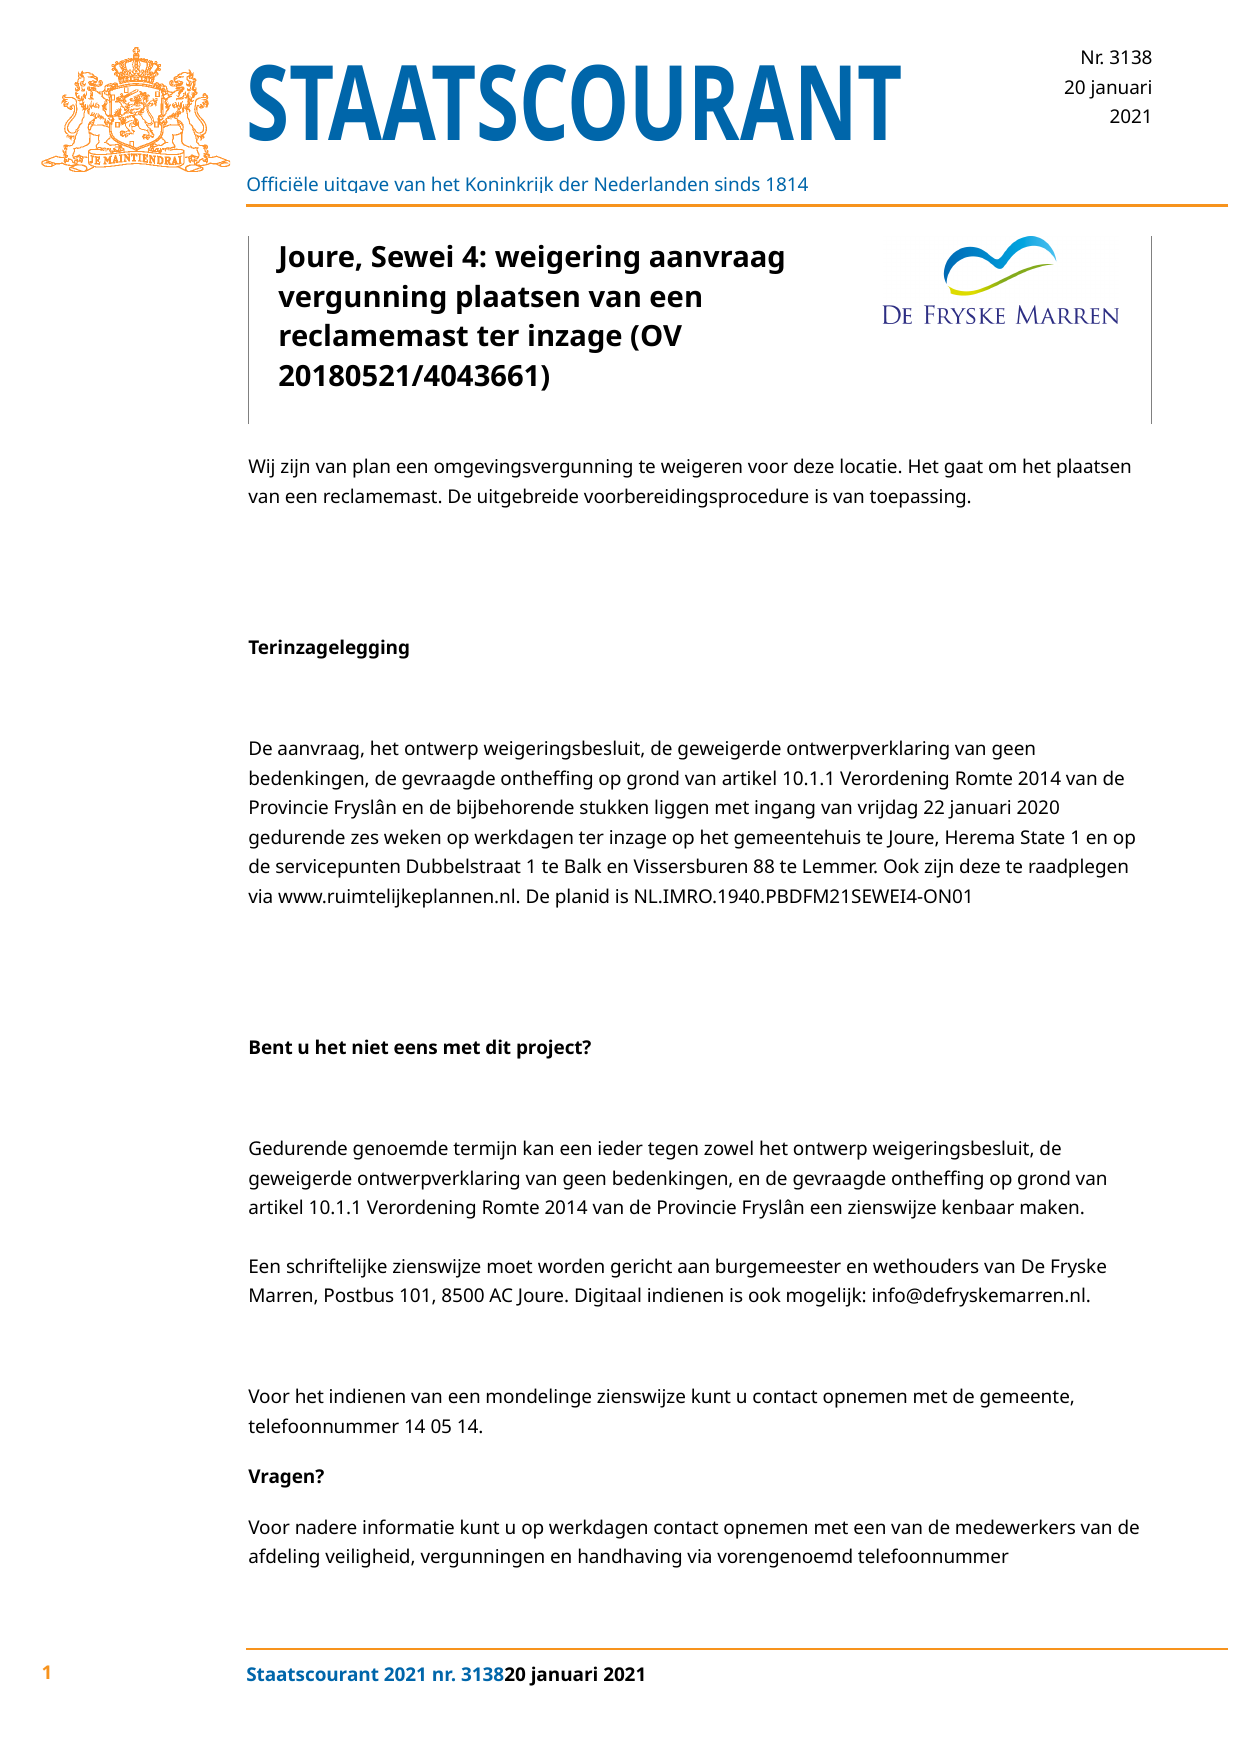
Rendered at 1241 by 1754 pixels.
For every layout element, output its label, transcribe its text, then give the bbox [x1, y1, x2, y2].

text Een schriftelijke zienswijze moet worden gericht aan burgemeester en wethouders van De Fryske Marren, Postbus 101, 8500 AC Joure. Digitaal indienen is ook mogelijk: info@defryskemarren.nl. [248, 1253, 1152, 1308]
text Voor nadere informatie kunt u op werkdagen contact opnemen met een van de medewerkers van de afdeling veiligheid, vergunningen en handhaving via vorengenoemd telefoonnummer [248, 1514, 1152, 1569]
table_header Joure, Sewei 4: weigering aanvraag vergunning plaatsen van een reclamemast ter inzage (OV 20180521/4043661) [249, 236, 850, 424]
picture [882, 236, 1119, 324]
text Bent u het niet eens met dit project? [248, 1034, 1152, 1060]
picture [41, 47, 231, 172]
table_header [850, 236, 1151, 424]
text Voor het indienen van een mondelinge zienswijze kunt u contact opnemen met de gemeente, telefoonnummer 14 05 14. [248, 1383, 1152, 1439]
table_header Gedurende genoemde termijn kan een ieder tegen zowel het ontwerp weigeringsbesluit, de geweigerde ontwerpverklaring van geen bedenkingen, en de gevraagde ontheffing op grond van artikel 10.1.1 Verordening Romte 2014 van de Provincie Fryslân een zienswijze kenbaar maken. [248, 1135, 1152, 1250]
text Wij zijn van plan een omgevingsvergunning te weigeren voor deze locatie. Het gaat om het plaatsen van een reclamemast. De uitgebreide voorbereidingsprocedure is van toepassing. [248, 454, 1152, 509]
text Vragen? [248, 1463, 1152, 1489]
text Terinzagelegging [248, 634, 1152, 660]
text De aanvraag, het ontwerp weigeringsbesluit, de geweigerde ontwerpverklaring van geen bedenkingen, de gevraagde ontheffing op grond van artikel 10.1.1 Verordening Romte 2014 van de Provincie Fryslân en de bijbehorende stukken liggen met ingang van vrijdag 22 januari 2020 gedurende zes weken op werkdagen ter inzage op het gemeentehuis te Joure, Herema State 1 en op de servicepunten Dubbelstraat 1 te Balk en Vissersburen 88 te Lemmer. Ook zijn deze te raadplegen via www.ruimtelijkeplannen.nl. De planid is NL.IMRO.1940.PBDFM21SEWEI4-ON01 [248, 735, 1152, 909]
